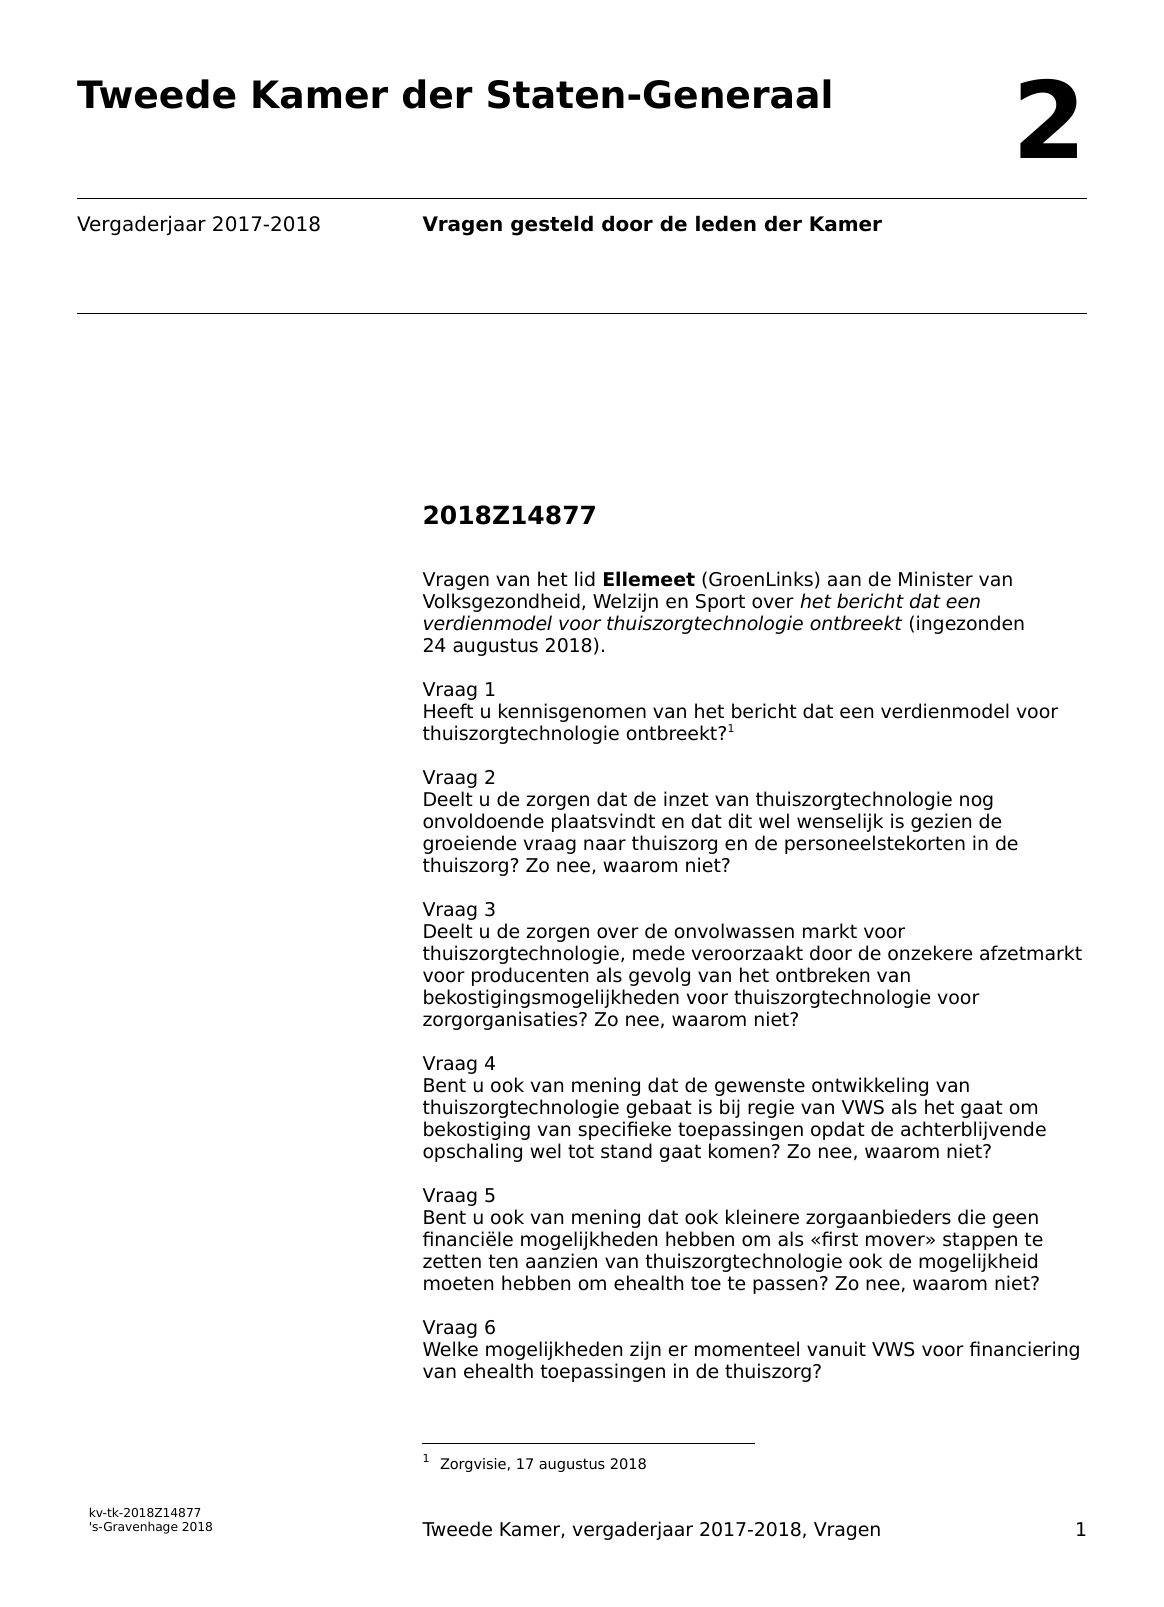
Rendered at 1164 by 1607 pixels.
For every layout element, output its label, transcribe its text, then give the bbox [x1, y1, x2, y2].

text Vraag 1 [422, 679, 1087, 701]
text Deelt u de zorgen over de onvolwassen markt voor thuiszorgtechnologie, mede veroorzaakt door de onzekere afzetmarkt voor producenten als gevolg van het ontbreken van bekostigingsmogelijkheden voor thuiszorgtechnologie voor zorgorganisaties? Zo nee, waarom niet? [422, 921, 1087, 1031]
table_header Tweede Kamer der Staten-Generaal [77, 59, 886, 198]
text Heeft u kennisgenomen van het bericht dat een verdienmodel voor thuiszorgtechnologie ontbreekt? [422, 701, 1087, 745]
text 2018Z14877 [422, 501, 1087, 531]
text Bent u ook van mening dat ook kleinere zorgaanbieders die geen financiële mogelijkheden hebben om als «first mover» stappen te zetten ten aanzien van thuiszorgtechnologie ook de mogelijkheid moeten hebben om ehealth toe te passen? Zo nee, waarom niet? [422, 1207, 1087, 1295]
text Bent u ook van mening dat de gewenste ontwikkeling van thuiszorgtechnologie gebaat is bij regie van VWS als het gaat om bekostiging van specifieke toepassingen opdat de achterblijvende opschaling wel tot stand gaat komen? Zo nee, waarom niet? [422, 1075, 1087, 1163]
table_cell Vragen gesteld door de leden der Kamer [422, 199, 1087, 313]
text Zorgvisie, 17 augustus 2018 [422, 1452, 1087, 1474]
table_header 2 [886, 59, 1087, 198]
table_cell Vergaderjaar 2017-2018 [77, 199, 422, 313]
text Deelt u de zorgen dat de inzet van thuiszorgtechnologie nog onvoldoende plaatsvindt en dat dit wel wenselijk is gezien de groeiende vraag naar thuiszorg en de personeelstekorten in de thuiszorg? Zo nee, waarom niet? [422, 789, 1087, 877]
text Vraag 6 [422, 1317, 1087, 1339]
text Welke mogelijkheden zijn er momenteel vanuit VWS voor financiering van ehealth toepassingen in de thuiszorg? [422, 1339, 1087, 1383]
text Vraag 4 [422, 1053, 1087, 1075]
text 's-Gravenhage 2018 [88, 1520, 323, 1534]
text Vraag 3 [422, 899, 1087, 921]
text Vraag 2 [422, 767, 1087, 789]
text Vraag 5 [422, 1185, 1087, 1207]
text Vragen van het lid Ellemeet (GroenLinks) aan de Minister van Volksgezondheid, Welzijn en Sport over het bericht dat een verdienmodel voor thuiszorgtechnologie ontbreekt (ingezonden 24 augustus 2018). [422, 569, 1087, 657]
text kv-tk-2018Z14877 [88, 1506, 323, 1520]
